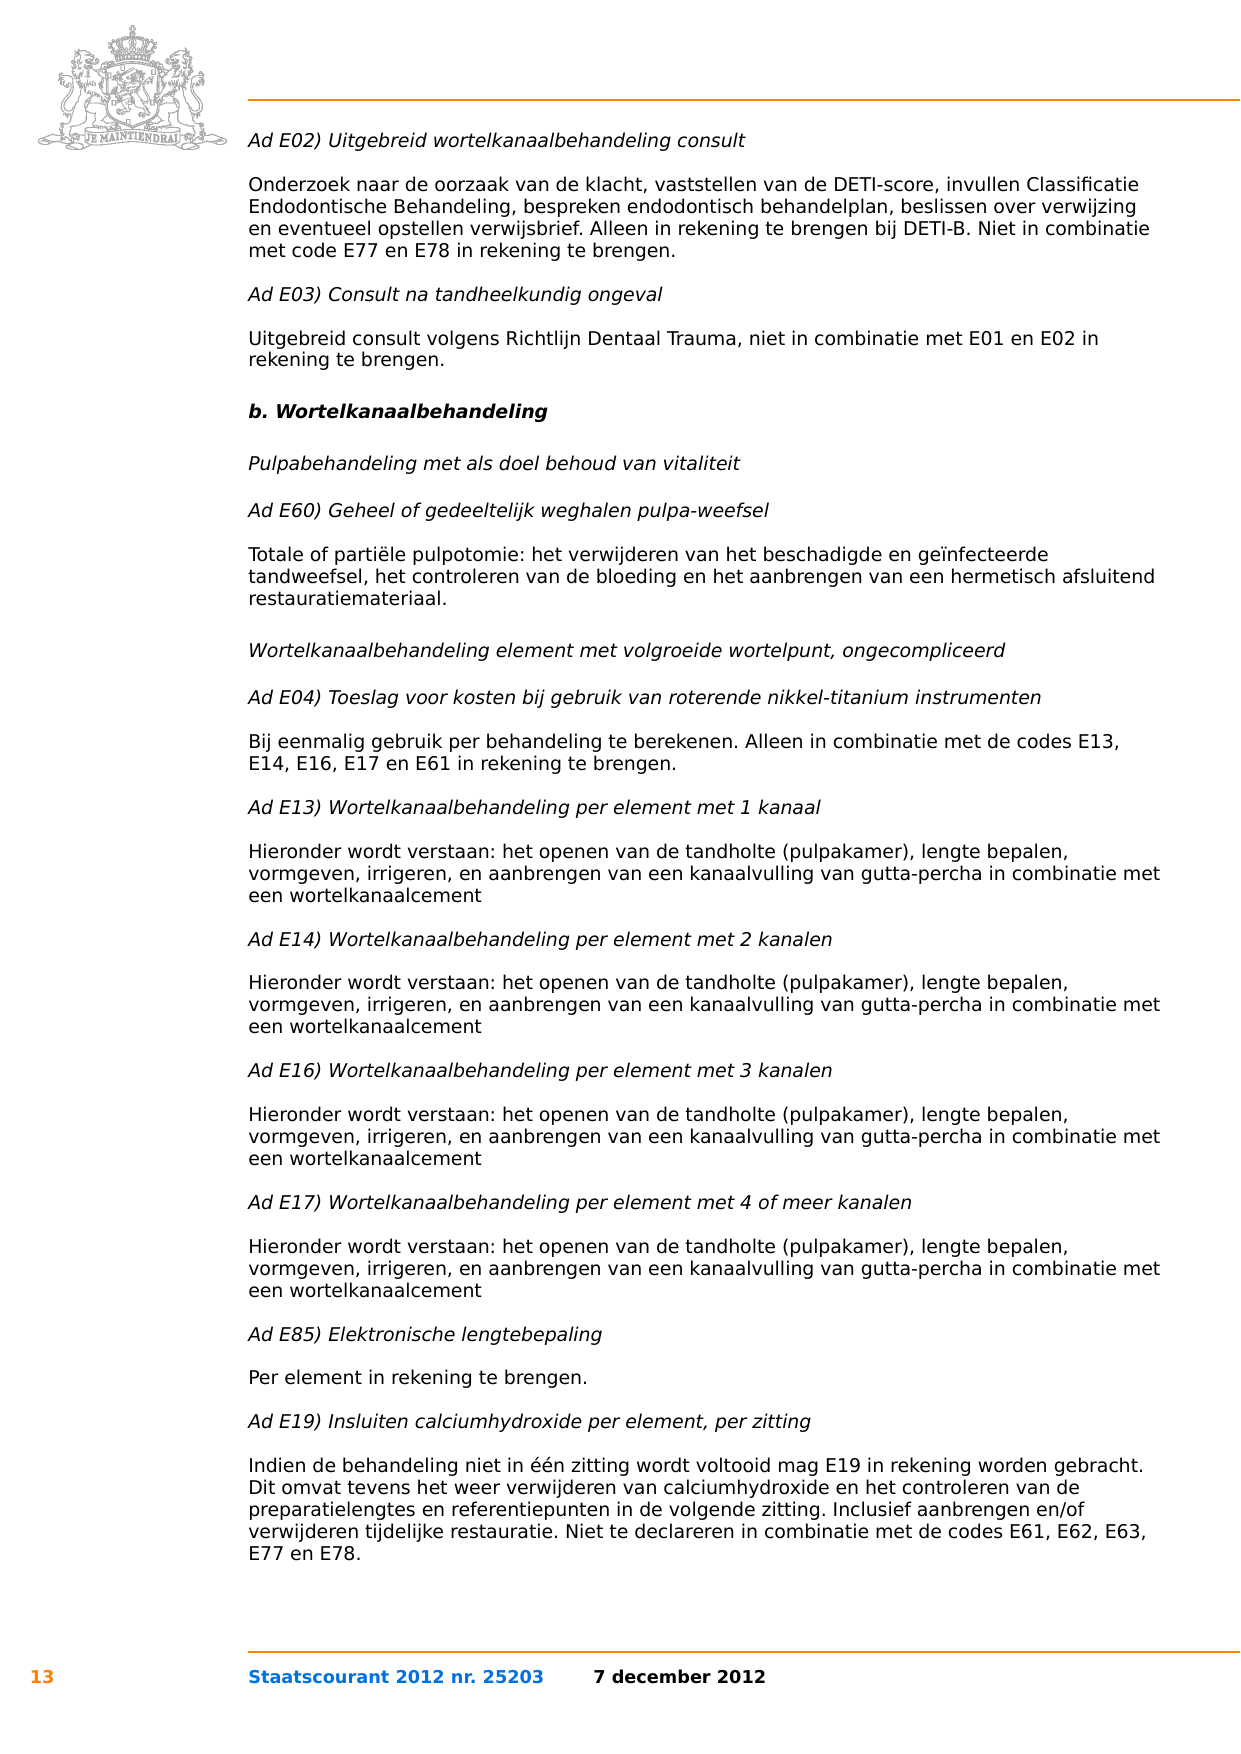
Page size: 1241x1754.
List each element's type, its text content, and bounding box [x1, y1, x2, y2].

text Onderzoek naar de oorzaak van de klacht, vaststellen van de DETI-score, invullen Classificatie Endodontische Behandeling, bespreken endodontisch behandelplan, beslissen over verwijzing en eventueel opstellen verwijsbrief. Alleen in rekening te brengen bij DETI-B. Niet in combinatie met code E77 en E78 in rekening te brengen. [248, 174, 1163, 262]
text Totale of partiële pulpotomie: het verwijderen van het beschadigde en geïnfecteerde tandweefsel, het controleren van de bloeding en het aanbrengen van een hermetisch afsluitend restauratiemateriaal. [248, 544, 1163, 610]
subtitle Ad E60) Geheel of gedeeltelijk weghalen pulpa-weefsel [248, 500, 1163, 522]
text Hieronder wordt verstaan: het openen van de tandholte (pulpakamer), lengte bepalen, vormgeven, irrigeren, en aanbrengen van een kanaalvulling van gutta-percha in combinatie met een wortelkanaalcement [248, 1236, 1163, 1302]
subtitle Ad E85) Elektronische lengtebepaling [248, 1323, 1163, 1345]
subtitle Pulpabehandeling met als doel behoud van vitaliteit [248, 453, 1163, 475]
text Hieronder wordt verstaan: het openen van de tandholte (pulpakamer), lengte bepalen, vormgeven, irrigeren, en aanbrengen van een kanaalvulling van gutta-percha in combinatie met een wortelkanaalcement [248, 1104, 1163, 1170]
subtitle Ad E13) Wortelkanaalbehandeling per element met 1 kanaal [248, 797, 1163, 819]
subtitle Ad E02) Uitgebreid wortelkanaalbehandeling consult [248, 130, 1163, 152]
subtitle Ad E17) Wortelkanaalbehandeling per element met 4 of meer kanalen [248, 1192, 1163, 1214]
subtitle Ad E14) Wortelkanaalbehandeling per element met 2 kanalen [248, 928, 1163, 950]
text Bij eenmalig gebruik per behandeling te berekenen. Alleen in combinatie met de codes E13, E14, E16, E17 en E61 in rekening te brengen. [248, 731, 1163, 775]
text Uitgebreid consult volgens Richtlijn Dentaal Trauma, niet in combinatie met E01 en E02 in rekening te brengen. [248, 327, 1163, 371]
text Per element in rekening te brengen. [248, 1367, 1163, 1389]
picture [38, 25, 227, 150]
subtitle Wortelkanaalbehandeling element met volgroeide wortelpunt, ongecompliceerd [248, 640, 1163, 662]
subtitle Ad E16) Wortelkanaalbehandeling per element met 3 kanalen [248, 1060, 1163, 1082]
subtitle Ad E03) Consult na tandheelkundig ongeval [248, 283, 1163, 306]
text Indien de behandeling niet in één zitting wordt voltooid mag E19 in rekening worden gebracht. Dit omvat tevens het weer verwijderen van calciumhydroxide en het controleren van de preparatielengtes en referentiepunten in de volgende zitting. Inclusief aanbrengen en/of verwijderen tijdelijke restauratie. Niet te declareren in combinatie met de codes E61, E62, E63, E77 en E78. [248, 1455, 1163, 1565]
text Hieronder wordt verstaan: het openen van de tandholte (pulpakamer), lengte bepalen, vormgeven, irrigeren, en aanbrengen van een kanaalvulling van gutta-percha in combinatie met een wortelkanaalcement [248, 841, 1163, 907]
subtitle Ad E19) Insluiten calciumhydroxide per element, per zitting [248, 1411, 1163, 1433]
subtitle Ad E04) Toeslag voor kosten bij gebruik van roterende nikkel-titanium instrumenten [248, 687, 1163, 709]
subtitle b. Wortelkanaalbehandeling [248, 401, 1163, 423]
text Hieronder wordt verstaan: het openen van de tandholte (pulpakamer), lengte bepalen, vormgeven, irrigeren, en aanbrengen van een kanaalvulling van gutta-percha in combinatie met een wortelkanaalcement [248, 972, 1163, 1038]
